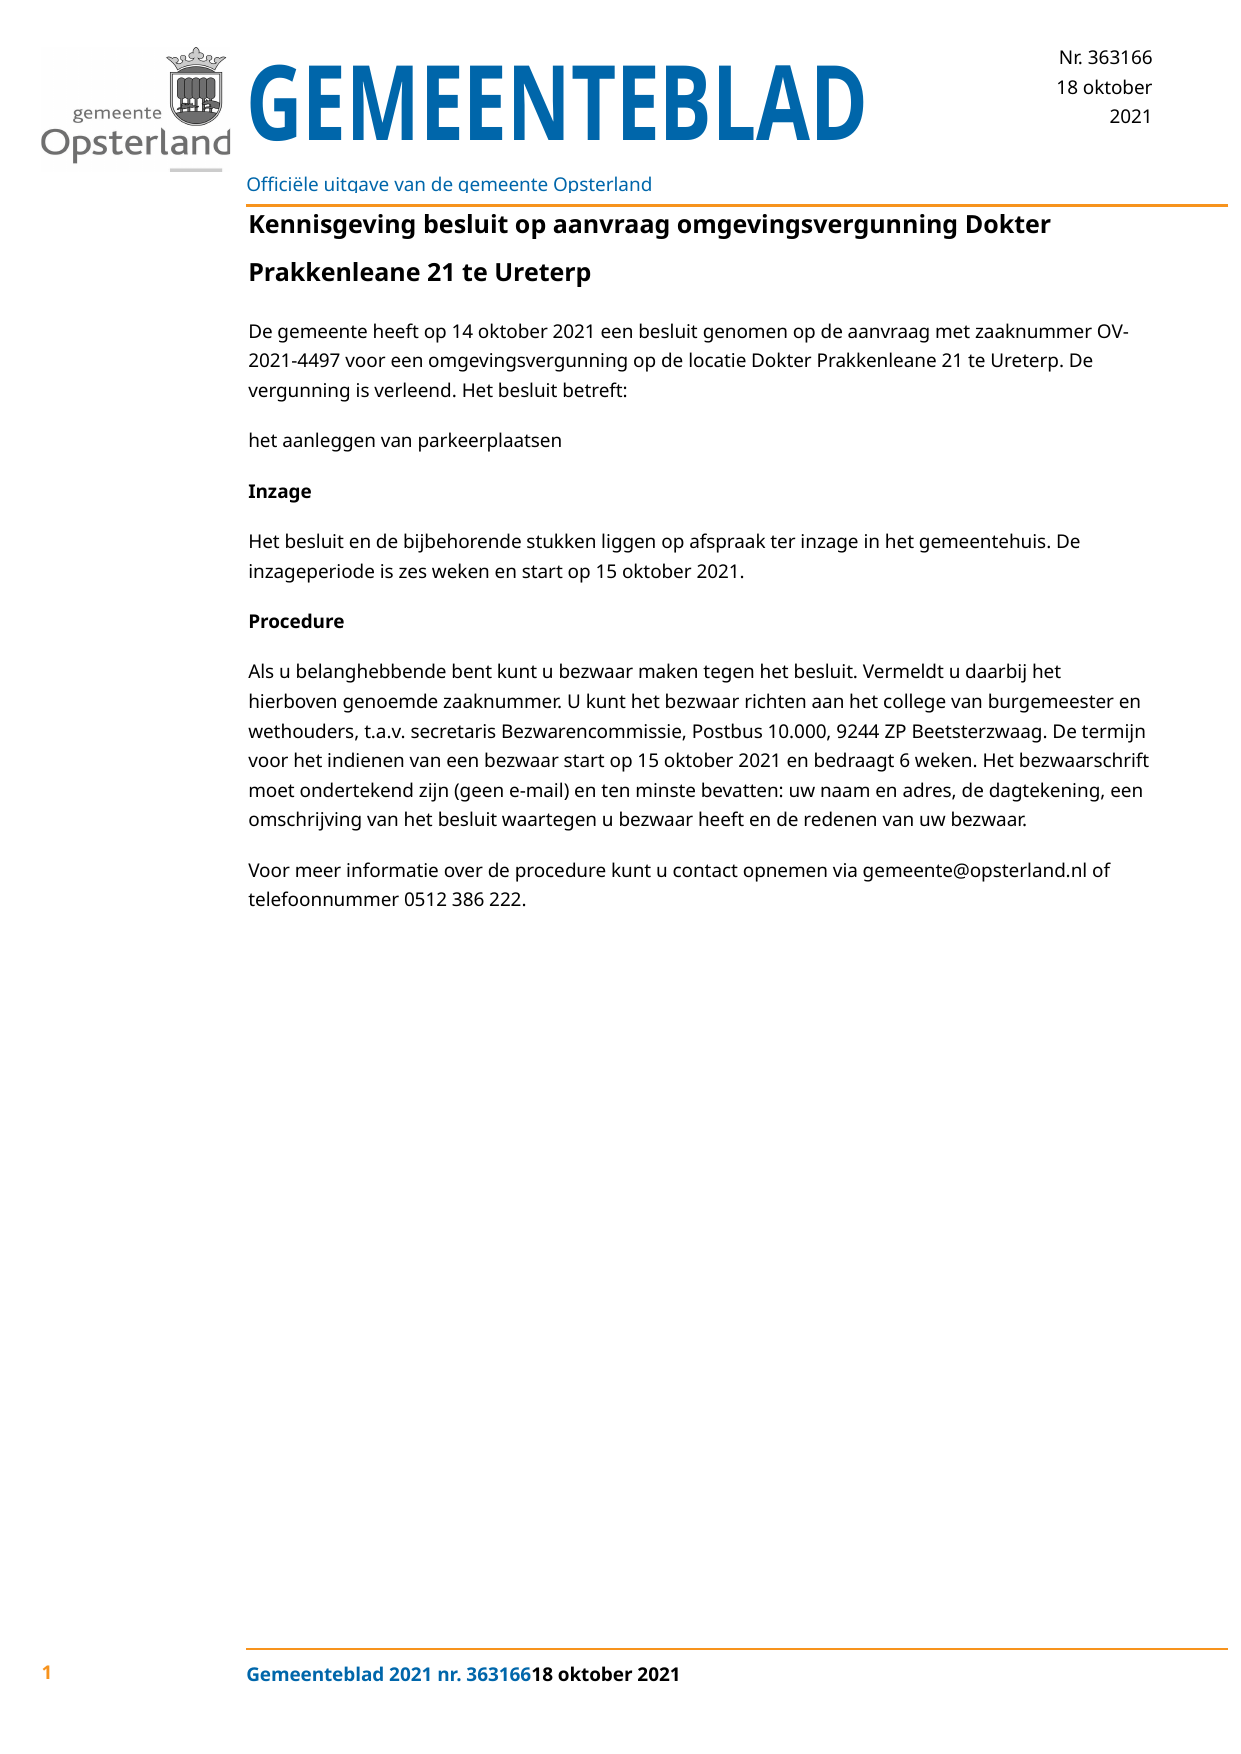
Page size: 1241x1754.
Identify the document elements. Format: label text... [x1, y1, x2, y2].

text het aanleggen van parkeerplaatsen [248, 427, 1152, 453]
text Voor meer informatie over de procedure kunt u contact opnemen via gemeente@opsterland.nl of telefoonnummer 0512 386 222. [248, 857, 1152, 912]
text Inzage [248, 478, 1152, 504]
text Het besluit en de bijbehorende stukken liggen op afspraak ter inzage in het gemeentehuis. De inzageperiode is zes weken en start op 15 oktober 2021. [248, 528, 1152, 584]
text Procedure [248, 608, 1152, 634]
picture [41, 47, 231, 172]
text De gemeente heeft op 14 oktober 2021 een besluit genomen op de aanvraag met zaaknummer OV-2021-4497 voor een omgevingsvergunning op de locatie Dokter Prakkenleane 21 te Ureterp. De vergunning is verleend. Het besluit betreft: [248, 318, 1152, 403]
text Kennisgeving besluit op aanvraag omgevingsvergunning Dokter Prakkenleane 21 te Ureterp [248, 207, 1152, 288]
text Als u belanghebbende bent kunt u bezwaar maken tegen het besluit. Vermeldt u daarbij het hierboven genoemde zaaknummer. U kunt het bezwaar richten aan het college van burgemeester en wethouders, t.a.v. secretaris Bezwarencommissie, Postbus 10.000, 9244 ZP Beetsterzwaag. De termijn voor het indienen van een bezwaar start op 15 oktober 2021 en bedraagt 6 weken. Het bezwaarschrift moet ondertekend zijn (geen e-mail) en ten minste bevatten: uw naam en adres, de dagtekening, een omschrijving van het besluit waartegen u bezwaar heeft en de redenen van uw bezwaar. [248, 659, 1152, 832]
